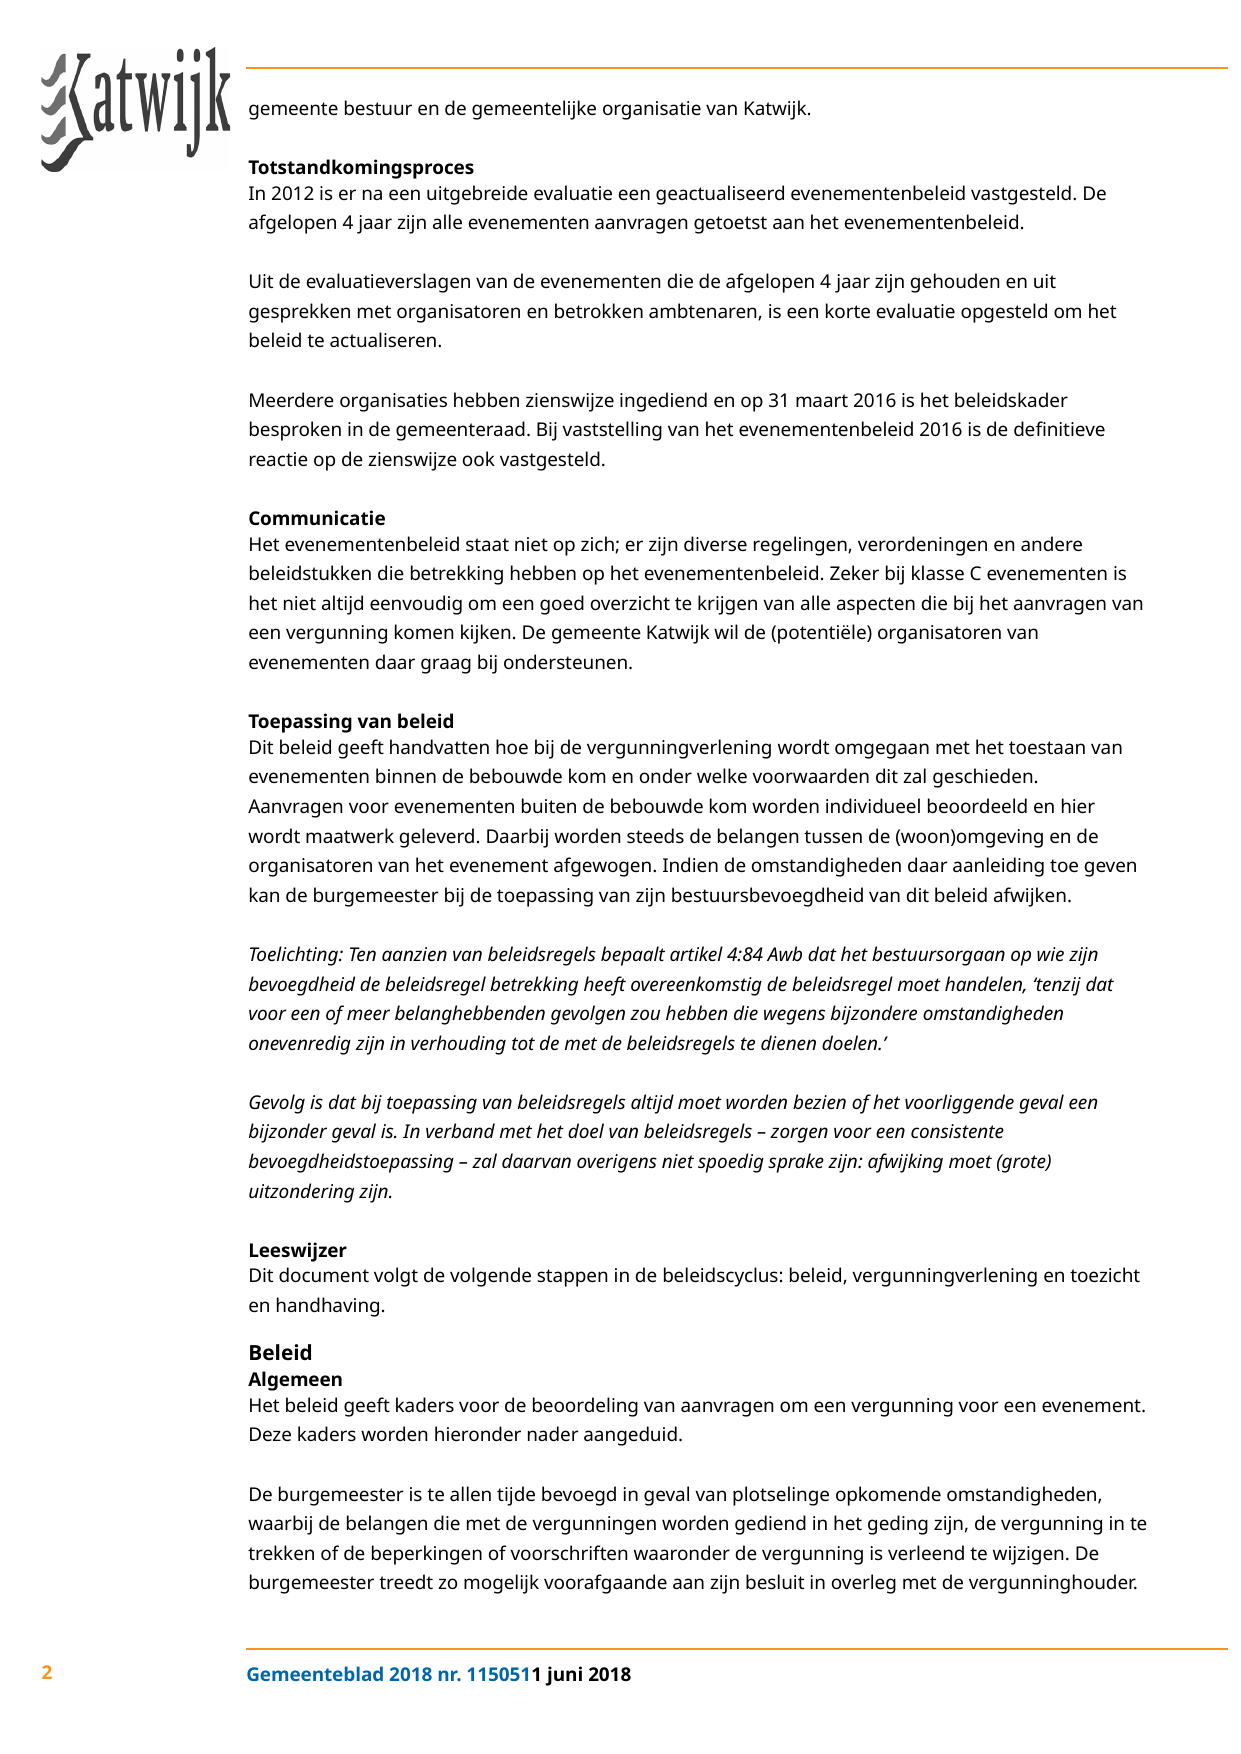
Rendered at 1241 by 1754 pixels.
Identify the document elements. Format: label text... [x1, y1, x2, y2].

text In 2012 is er na een uitgebreide evaluatie een geactualiseerd evenementenbeleid vastgesteld. De afgelopen 4 jaar zijn alle evenementen aanvragen getoetst aan het evenementenbeleid. [248, 180, 1152, 235]
text gemeente bestuur en de gemeentelijke organisatie van Katwijk. [248, 95, 1152, 121]
picture [41, 47, 231, 172]
text Leeswijzer [248, 1237, 1152, 1263]
text Gevolg is dat bij toepassing van beleidsregels altijd moet worden bezien of het voorliggende geval een bijzonder geval is. In verband met het doel van beleidsregels – zorgen voor een consistente bevoegdheidstoepassing – zal daarvan overigens niet spoedig sprake zijn: afwijking moet (grote) uitzondering zijn. [248, 1089, 1152, 1203]
text Het beleid geeft kaders voor de beoordeling van aanvragen om een vergunning voor een evenement. Deze kaders worden hieronder nader aangeduid. [248, 1392, 1152, 1447]
text Het evenementenbeleid staat niet op zich; er zijn diverse regelingen, verordeningen en andere beleidstukken die betrekking hebben op het evenementenbeleid. Zeker bij klasse C evenementen is het niet altijd eenvoudig om een goed overzicht te krijgen van alle aspecten die bij het aanvragen van een vergunning komen kijken. De gemeente Katwijk wil de (potentiële) organisatoren van evenementen daar graag bij ondersteunen. [248, 531, 1152, 675]
text Communicatie [248, 505, 1152, 531]
text Totstandkomingsproces [248, 154, 1152, 180]
text Toelichting: Ten aanzien van beleidsregels bepaalt artikel 4:84 Awb dat het bestuursorgaan op wie zijn bevoegdheid de beleidsregel betrekking heeft overeenkomstig de beleidsregel moet handelen, ‘tenzij dat voor een of meer belanghebbenden gevolgen zou hebben die wegens bijzondere omstandigheden onevenredig zijn in verhouding tot de met de beleidsregels te dienen doelen.’ [248, 941, 1152, 1056]
text Dit beleid geeft handvatten hoe bij de vergunningverlening wordt omgegaan met het toestaan van evenementen binnen de bebouwde kom en onder welke voorwaarden dit zal geschieden. [248, 734, 1152, 789]
text Beleid [248, 1338, 1152, 1366]
text Dit document volgt de volgende stappen in de beleidscyclus: beleid, vergunningverlening en toezicht en handhaving. [248, 1263, 1152, 1318]
text Uit de evaluatieverslagen van de evenementen die de afgelopen 4 jaar zijn gehouden en uit gesprekken met organisatoren en betrokken ambtenaren, is een korte evaluatie opgesteld om het beleid te actualiseren. [248, 268, 1152, 353]
text Meerdere organisaties hebben zienswijze ingediend en op 31 maart 2016 is het beleidskader besproken in de gemeenteraad. Bij vaststelling van het evenementenbeleid 2016 is de definitieve reactie op de zienswijze ook vastgesteld. [248, 387, 1152, 472]
text De burgemeester is te allen tijde bevoegd in geval van plotselinge opkomende omstandigheden, waarbij de belangen die met de vergunningen worden gediend in het geding zijn, de vergunning in te trekken of de beperkingen of voorschriften waaronder de vergunning is verleend te wijzigen. De burgemeester treedt zo mogelijk voorafgaande aan zijn besluit in overleg met de vergunninghouder. [248, 1481, 1152, 1595]
text Algemeen [248, 1366, 1152, 1392]
text Toepassing van beleid [248, 708, 1152, 734]
text Aanvragen voor evenementen buiten de bebouwde kom worden individueel beoordeeld en hier wordt maatwerk geleverd. Daarbij worden steeds de belangen tussen de (woon)omgeving en de organisatoren van het evenement afgewogen. Indien de omstandigheden daar aanleiding toe geven kan de burgemeester bij de toepassing van zijn bestuursbevoegdheid van dit beleid afwijken. [248, 793, 1152, 908]
